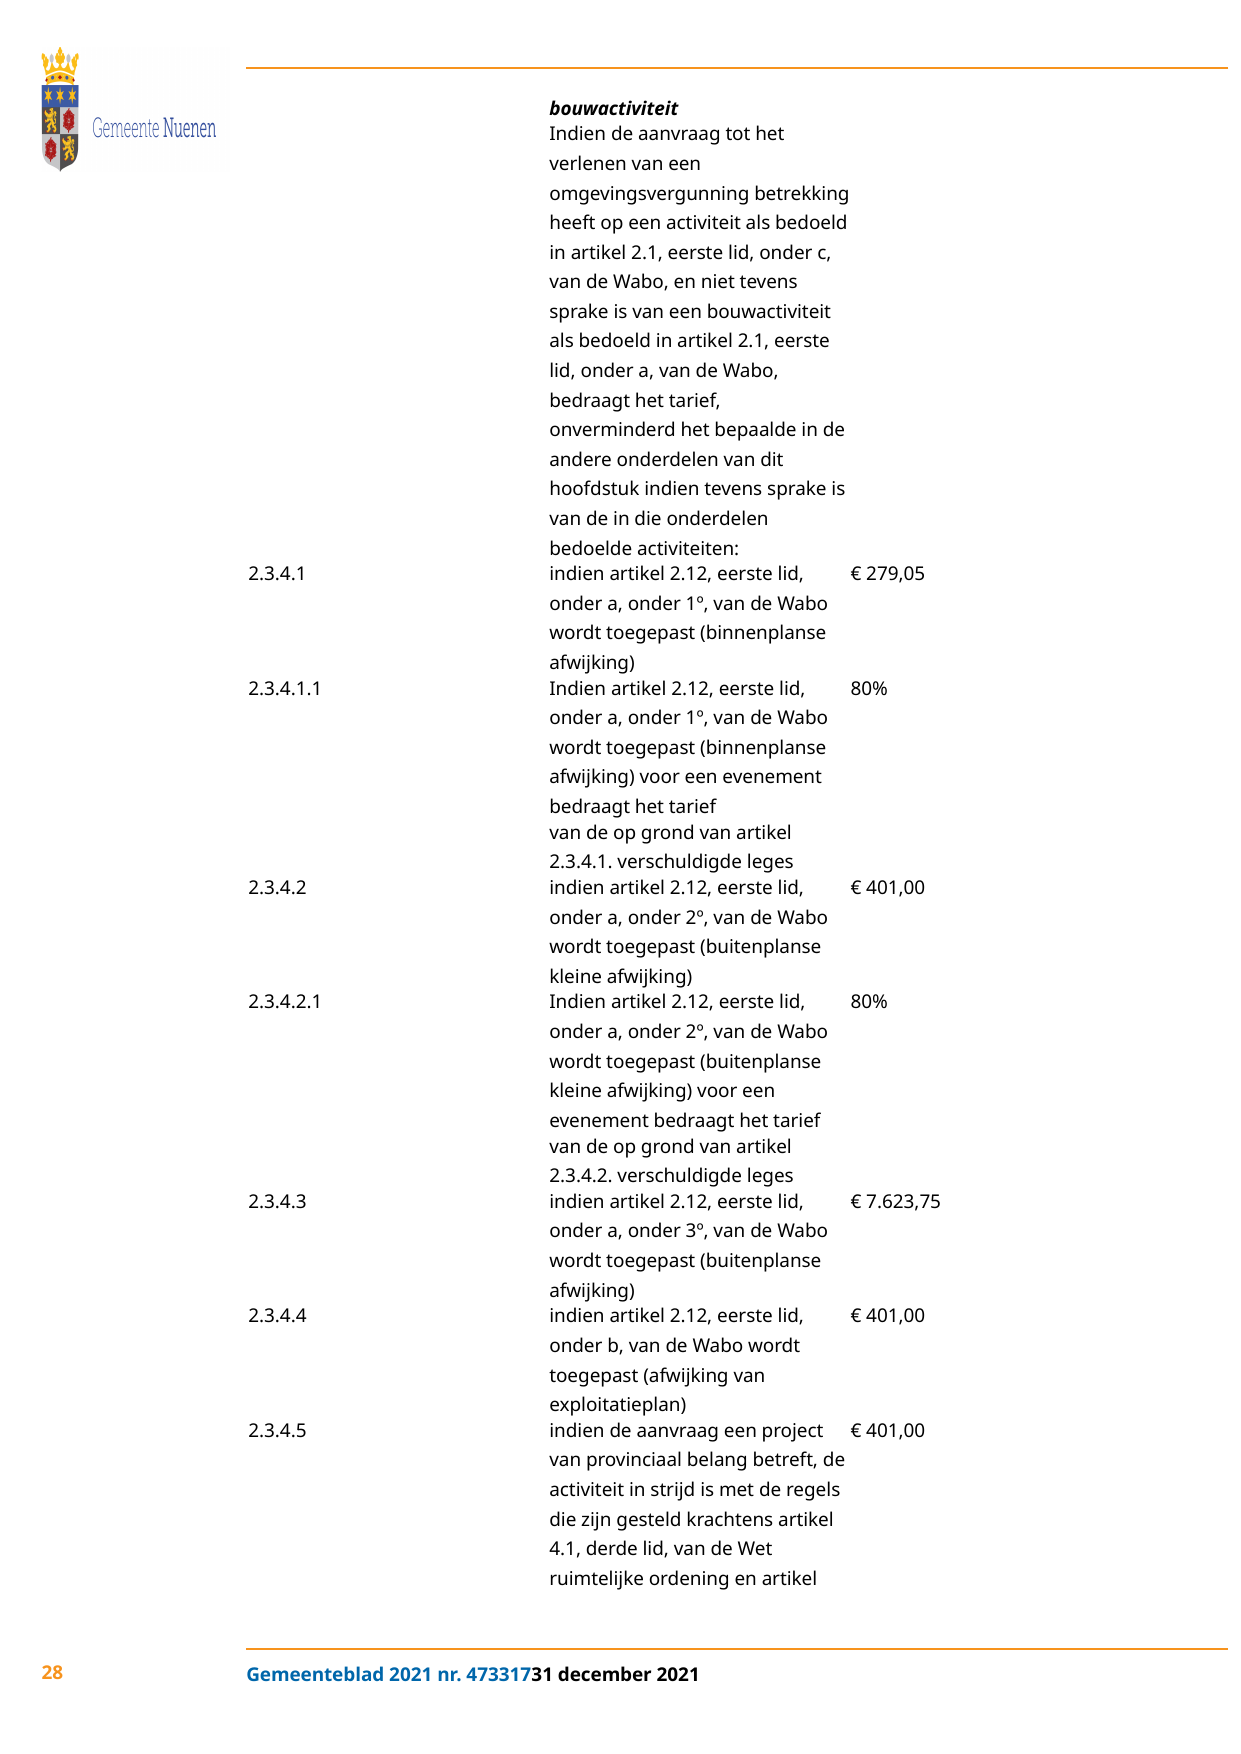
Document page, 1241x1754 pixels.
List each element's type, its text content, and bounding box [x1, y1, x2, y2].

table_cell 2.3.4.5 [248, 1417, 549, 1591]
table_cell [850, 95, 1152, 121]
table_cell 2.3.4.1.1 [248, 675, 549, 819]
table_cell indien artikel 2.12, eerste lid, onder a, onder 1º, van de Wabo wordt toegepast (binnenplanse afwijking) [549, 560, 850, 675]
table_cell € 279,05 [850, 560, 1152, 675]
table_cell van de op grond van artikel 2.3.4.2. verschuldigde leges [549, 1133, 850, 1188]
table_cell 80% [850, 675, 1152, 819]
table_cell € 401,00 [850, 874, 1152, 989]
table_cell 2.3.4.3 [248, 1188, 549, 1303]
picture [41, 47, 231, 172]
table_cell [248, 819, 549, 874]
table_cell Indien artikel 2.12, eerste lid, onder a, onder 2º, van de Wabo wordt toegepast (buitenplanse kleine afwijking) voor een evenement bedraagt het tarief [549, 989, 850, 1133]
table_cell indien artikel 2.12, eerste lid, onder a, onder 2º, van de Wabo wordt toegepast (buitenplanse kleine afwijking) [549, 874, 850, 989]
table_cell Indien artikel 2.12, eerste lid, onder a, onder 1º, van de Wabo wordt toegepast (binnenplanse afwijking) voor een evenement bedraagt het tarief [549, 675, 850, 819]
table_cell 2.3.4.2.1 [248, 989, 549, 1133]
table_cell [850, 121, 1152, 560]
table_cell [850, 1133, 1152, 1188]
table_cell 2.3.4.1 [248, 560, 549, 675]
table_cell 2.3.4.4 [248, 1303, 549, 1417]
table_cell € 7.623,75 [850, 1188, 1152, 1303]
table_cell € 401,00 [850, 1417, 1152, 1591]
table_cell [248, 121, 549, 560]
table_cell van de op grond van artikel 2.3.4.1. verschuldigde leges [549, 819, 850, 874]
table_cell 80% [850, 989, 1152, 1133]
table_cell [248, 1133, 549, 1188]
table_cell bouwactiviteit [549, 95, 850, 121]
table_cell 2.3.4.2 [248, 874, 549, 989]
table_cell [248, 95, 549, 121]
table_cell € 401,00 [850, 1303, 1152, 1417]
table_cell indien artikel 2.12, eerste lid, onder b, van de Wabo wordt toegepast (afwijking van exploitatieplan) [549, 1303, 850, 1417]
table_cell Indien de aanvraag tot het verlenen van een omgevingsvergunning betrekking heeft op een activiteit als bedoeld in artikel 2.1, eerste lid, onder c, van de Wabo, en niet tevens sprake is van een bouwactiviteit als bedoeld in artikel 2.1, eerste lid, onder a, van de Wabo, bedraagt het tarief, onverminderd het bepaalde in de andere onderdelen van dit hoofdstuk indien tevens sprake is van de in die onderdelen bedoelde activiteiten: [549, 121, 850, 560]
table_cell [850, 819, 1152, 874]
table_cell indien de aanvraag een project van provinciaal belang betreft, de activiteit in strijd is met de regels die zijn gesteld krachtens artikel 4.1, derde lid, van de Wet ruimtelijke ordening en artikel [549, 1417, 850, 1591]
table_cell indien artikel 2.12, eerste lid, onder a, onder 3º, van de Wabo wordt toegepast (buitenplanse afwijking) [549, 1188, 850, 1303]
